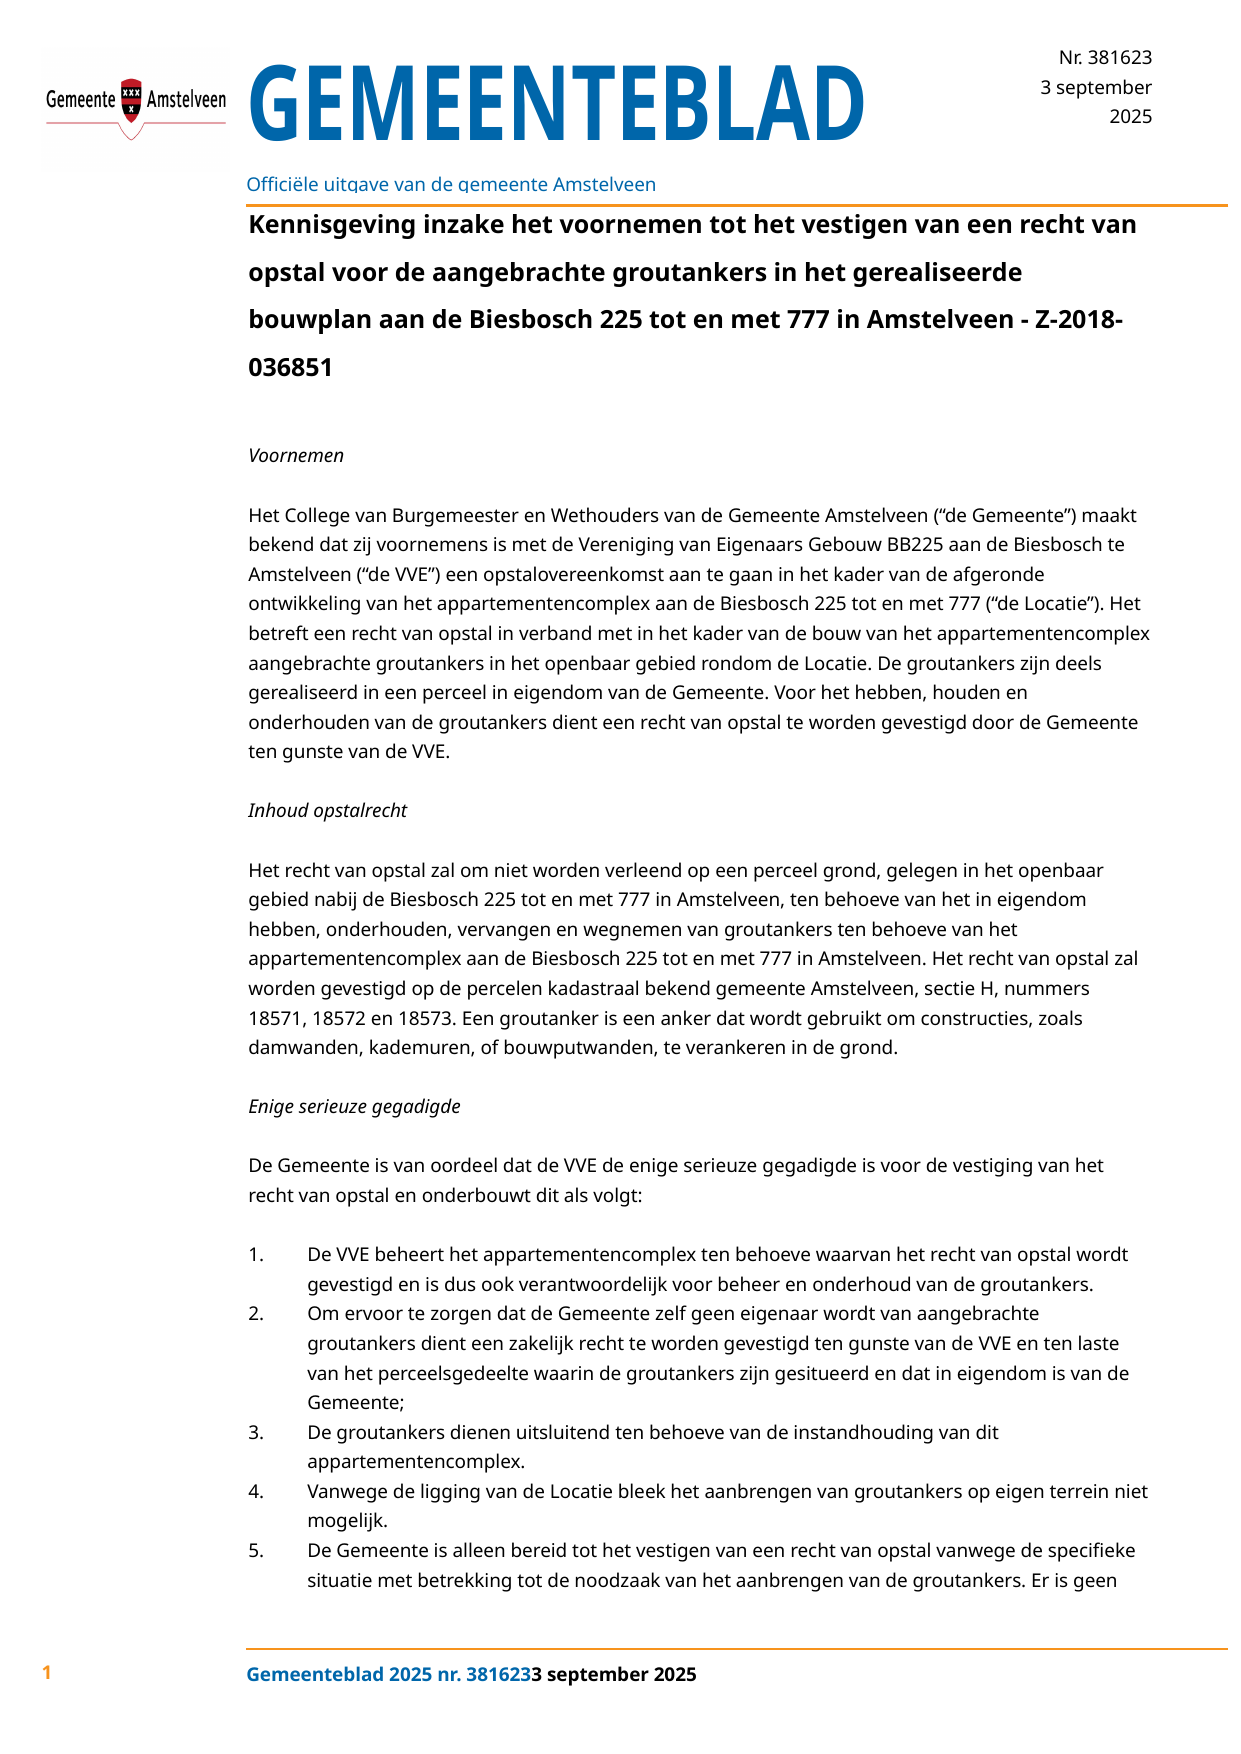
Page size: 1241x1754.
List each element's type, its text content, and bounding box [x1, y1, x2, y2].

text Voornemen [248, 443, 1152, 468]
text Enige serieuze gegadigde [248, 1093, 1152, 1119]
list Om ervoor te zorgen dat de Gemeente zelf geen eigenaar wordt van aangebrachte groutankers dient een zakelijk recht te worden gevestigd ten gunste van de VVE en ten laste van het perceelsgedeelte waarin de groutankers zijn gesitueerd en dat in eigendom is van de Gemeente; [248, 1301, 1152, 1415]
list De Gemeente is alleen bereid tot het vestigen van een recht van opstal vanwege de specifieke situatie met betrekking tot de noodzaak van het aanbrengen van de groutankers. Er is geen [248, 1537, 1152, 1593]
list Vanwege de ligging van de Locatie bleek het aanbrengen van groutankers op eigen terrein niet mogelijk. [248, 1478, 1152, 1533]
list De groutankers dienen uitsluitend ten behoeve van de instandhouding van dit appartementencomplex. [248, 1419, 1152, 1474]
text Kennisgeving inzake het voornemen tot het vestigen van een recht van opstal voor de aangebrachte groutankers in het gerealiseerde bouwplan aan de Biesbosch 225 tot en met 777 in Amstelveen - Z-2018-036851 [248, 207, 1152, 384]
text Het College van Burgemeester en Wethouders van de Gemeente Amstelveen (“de Gemeente”) maakt bekend dat zij voornemens is met de Vereniging van Eigenaars Gebouw BB225 aan de Biesbosch te Amstelveen (“de VVE”) een opstalovereenkomst aan te gaan in het kader van de afgeronde ontwikkeling van het appartementencomplex aan de Biesbosch 225 tot en met 777 (“de Locatie”). Het betreft een recht van opstal in verband met in het kader van de bouw van het appartementencomplex aangebrachte groutankers in het openbaar gebied rondom de Locatie. De groutankers zijn deels gerealiseerd in een perceel in eigendom van de Gemeente. Voor het hebben, houden en onderhouden van de groutankers dient een recht van opstal te worden gevestigd door de Gemeente ten gunste van de VVE. [248, 502, 1152, 764]
text Inhoud opstalrecht [248, 798, 1152, 823]
picture [41, 47, 231, 172]
text Het recht van opstal zal om niet worden verleend op een perceel grond, gelegen in het openbaar gebied nabij de Biesbosch 225 tot en met 777 in Amstelveen, ten behoeve van het in eigendom hebben, onderhouden, vervangen en wegnemen van groutankers ten behoeve van het appartementencomplex aan de Biesbosch 225 tot en met 777 in Amstelveen. Het recht van opstal zal worden gevestigd op de percelen kadastraal bekend gemeente Amstelveen, sectie H, nummers 18571, 18572 en 18573. Een groutanker is een anker dat wordt gebruikt om constructies, zoals damwanden, kademuren, of bouwputwanden, te verankeren in de grond. [248, 857, 1152, 1060]
text De Gemeente is van oordeel dat de VVE de enige serieuze gegadigde is voor de vestiging van het recht van opstal en onderbouwt dit als volgt: [248, 1153, 1152, 1208]
list De VVE beheert het appartementencomplex ten behoeve waarvan het recht van opstal wordt gevestigd en is dus ook verantwoordelijk voor beheer en onderhoud van de groutankers. [248, 1241, 1152, 1297]
